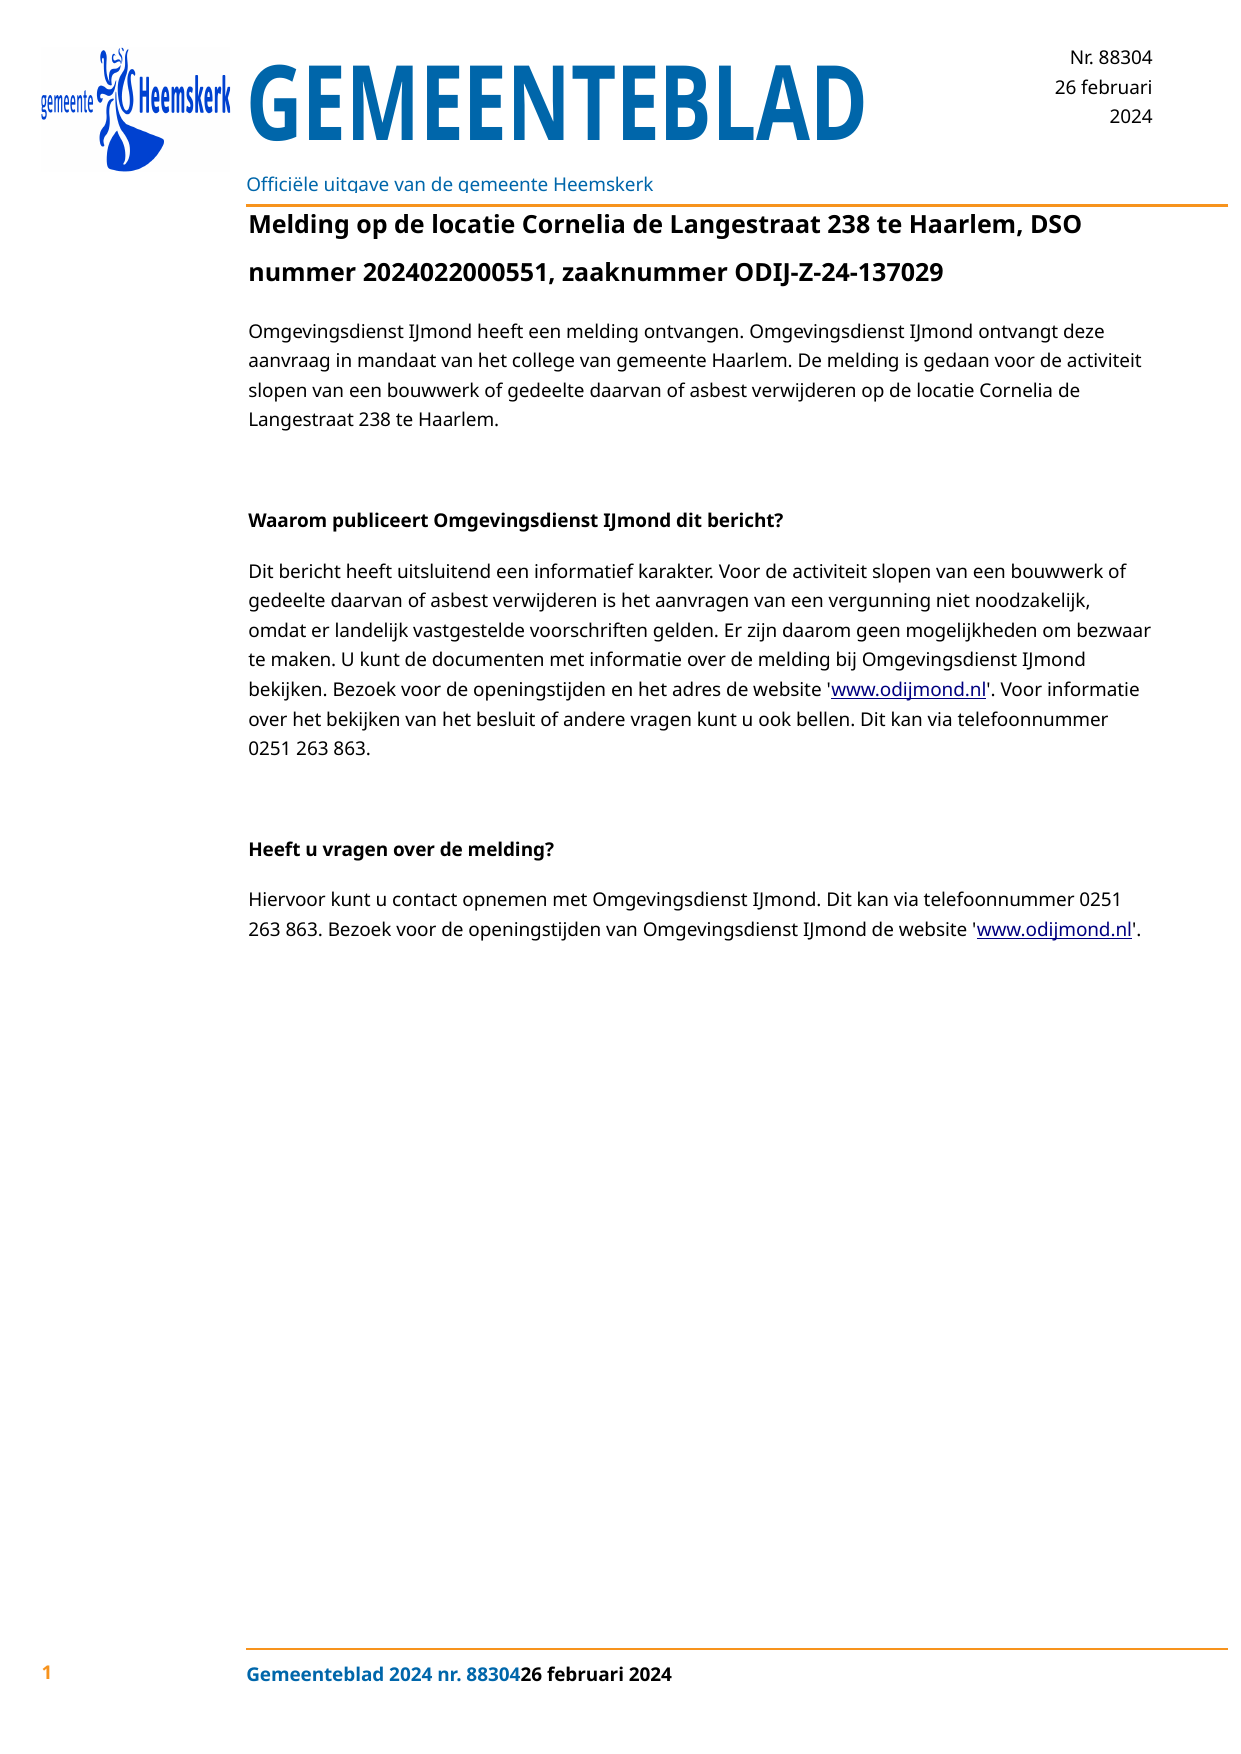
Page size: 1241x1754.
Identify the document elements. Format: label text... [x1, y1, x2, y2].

text Heeft u vragen over de melding? [248, 836, 1152, 862]
text Hiervoor kunt u contact opnemen met Omgevingsdienst IJmond. Dit kan via telefoonnummer 0251 263 863. Bezoek voor de openingstijden van Omgevingsdienst IJmond de website 'www.odijmond.nl'. [248, 887, 1152, 942]
text Omgevingsdienst IJmond heeft een melding ontvangen. Omgevingsdienst IJmond ontvangt deze aanvraag in mandaat van het college van gemeente Haarlem. De melding is gedaan voor de activiteit slopen van een bouwwerk of gedeelte daarvan of asbest verwijderen op de locatie Cornelia de Langestraat 238 te Haarlem. [248, 318, 1152, 432]
text Melding op de locatie Cornelia de Langestraat 238 te Haarlem, DSO nummer 2024022000551, zaaknummer ODIJ-Z-24-137029 [248, 207, 1152, 288]
text Waarom publiceert Omgevingsdienst IJmond dit bericht? [248, 507, 1152, 533]
text Dit bericht heeft uitsluitend een informatief karakter. Voor de activiteit slopen van een bouwwerk of gedeelte daarvan of asbest verwijderen is het aanvragen van een vergunning niet noodzakelijk, omdat er landelijk vastgestelde voorschriften gelden. Er zijn daarom geen mogelijkheden om bezwaar te maken. U kunt de documenten met informatie over de melding bij Omgevingsdienst IJmond bekijken. Bezoek voor de openingstijden en het adres de website 'www.odijmond.nl'. Voor informatie over het bekijken van het besluit of andere vragen kunt u ook bellen. Dit kan via telefoonnummer 0251 263 863. [248, 558, 1152, 761]
picture [41, 47, 231, 172]
